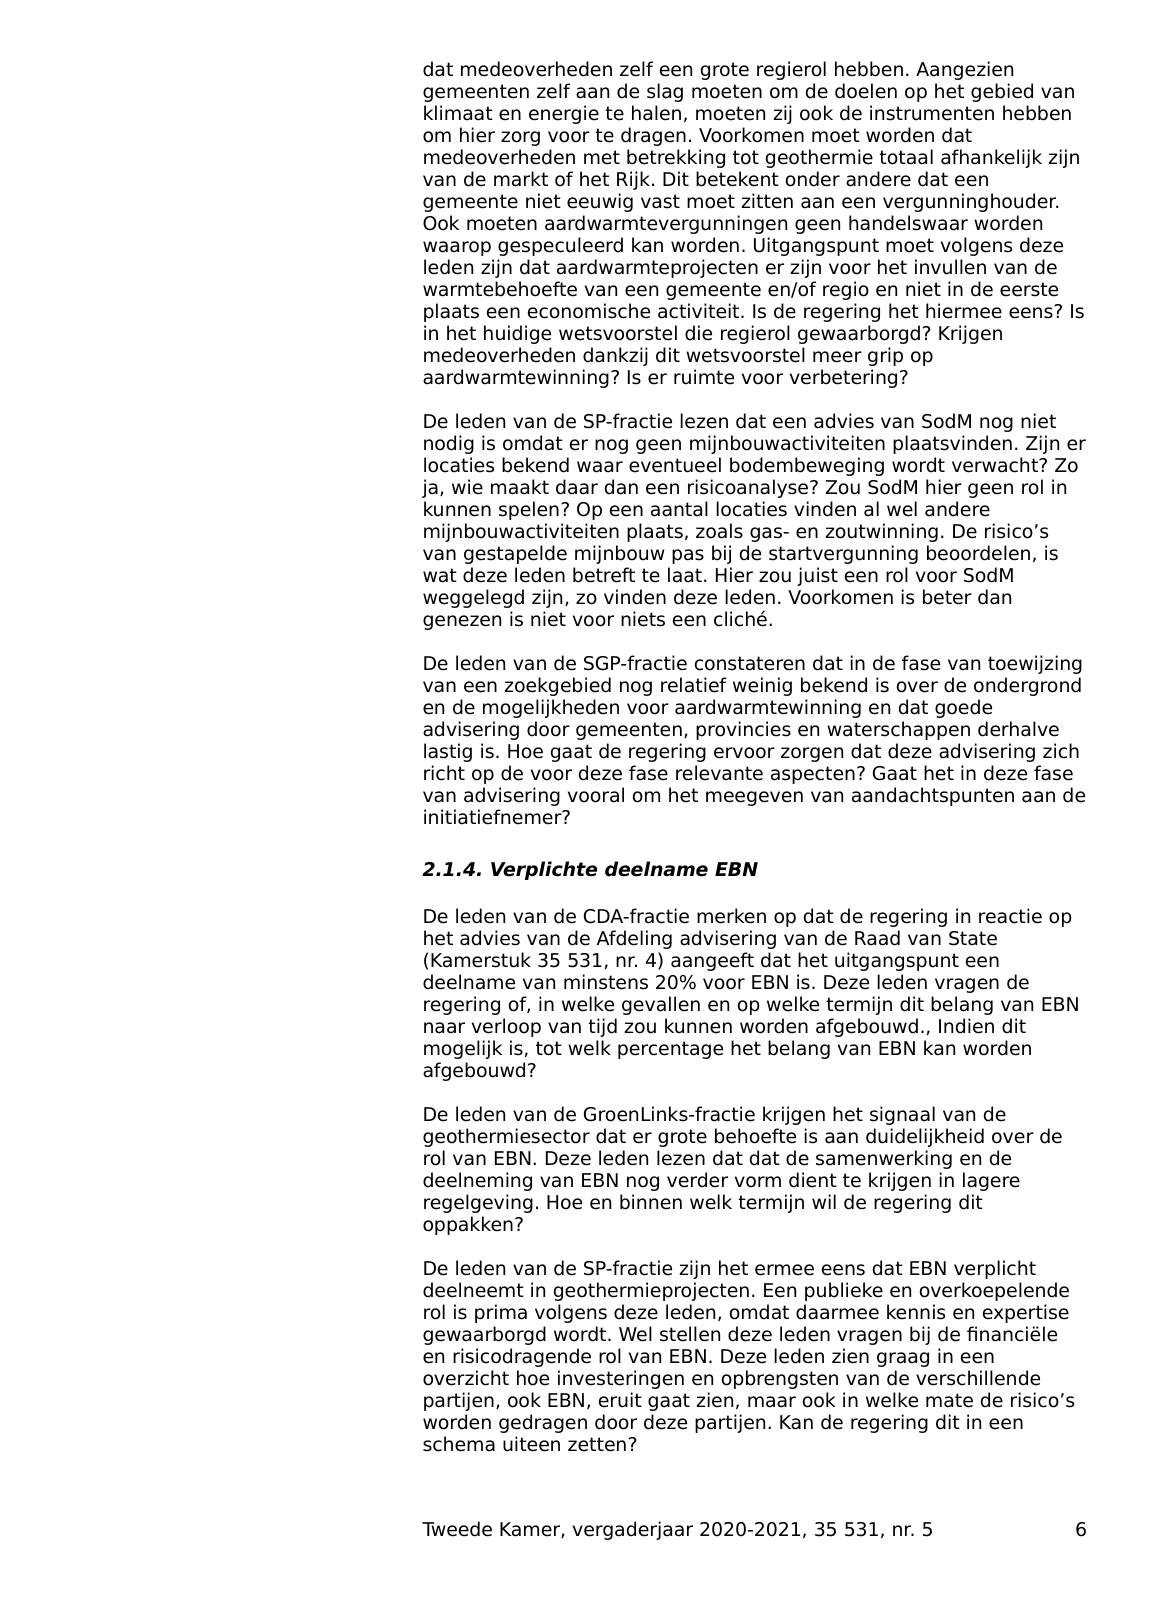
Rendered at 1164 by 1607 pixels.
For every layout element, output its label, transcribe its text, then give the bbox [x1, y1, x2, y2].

text De leden van de CDA-fractie merken op dat de regering in reactie op het advies van de Afdeling advisering van de Raad van State (Kamerstuk 35 531, nr. 4) aangeeft dat het uitgangspunt een deelname van minstens 20% voor EBN is. Deze leden vragen de regering of, in welke gevallen en op welke termijn dit belang van EBN naar verloop van tijd zou kunnen worden afgebouwd., Indien dit mogelijk is, tot welk percentage het belang van EBN kan worden afgebouwd? [422, 906, 1087, 1082]
subtitle 2.1.4. Verplichte deelname EBN [422, 859, 1087, 881]
text De leden van de SP-fractie lezen dat een advies van SodM nog niet nodig is omdat er nog geen mijnbouwactiviteiten plaatsvinden. Zijn er locaties bekend waar eventueel bodembeweging wordt verwacht? Zo ja, wie maakt daar dan een risicoanalyse? Zou SodM hier geen rol in kunnen spelen? Op een aantal locaties vinden al wel andere mijnbouwactiviteiten plaats, zoals gas- en zoutwinning. De risico’s van gestapelde mijnbouw pas bij de startvergunning beoordelen, is wat deze leden betreft te laat. Hier zou juist een rol voor SodM weggelegd zijn, zo vinden deze leden. Voorkomen is beter dan genezen is niet voor niets een cliché. [422, 411, 1087, 631]
text De leden van de GroenLinks-fractie krijgen het signaal van de geothermiesector dat er grote behoefte is aan duidelijkheid over de rol van EBN. Deze leden lezen dat dat de samenwerking en de deelneming van EBN nog verder vorm dient te krijgen in lagere regelgeving. Hoe en binnen welk termijn wil de regering dit oppakken? [422, 1104, 1087, 1236]
text De leden van de SP-fractie zijn het ermee eens dat EBN verplicht deelneemt in geothermieprojecten. Een publieke en overkoepelende rol is prima volgens deze leden, omdat daarmee kennis en expertise gewaarborgd wordt. Wel stellen deze leden vragen bij de financiële en risicodragende rol van EBN. Deze leden zien graag in een overzicht hoe investeringen en opbrengsten van de verschillende partijen, ook EBN, eruit gaat zien, maar ook in welke mate de risico’s worden gedragen door deze partijen. Kan de regering dit in een schema uiteen zetten? [422, 1258, 1087, 1456]
text dat medeoverheden zelf een grote regierol hebben. Aangezien gemeenten zelf aan de slag moeten om de doelen op het gebied van klimaat en energie te halen, moeten zij ook de instrumenten hebben om hier zorg voor te dragen. Voorkomen moet worden dat medeoverheden met betrekking tot geothermie totaal afhankelijk zijn van de markt of het Rijk. Dit betekent onder andere dat een gemeente niet eeuwig vast moet zitten aan een vergunninghouder. Ook moeten aardwarmtevergunningen geen handelswaar worden waarop gespeculeerd kan worden. Uitgangspunt moet volgens deze leden zijn dat aardwarmteprojecten er zijn voor het invullen van de warmtebehoefte van een gemeente en/of regio en niet in de eerste plaats een economische activiteit. Is de regering het hiermee eens? Is in het huidige wetsvoorstel die regierol gewaarborgd? Krijgen medeoverheden dankzij dit wetsvoorstel meer grip op aardwarmtewinning? Is er ruimte voor verbetering? [422, 59, 1087, 389]
text De leden van de SGP-fractie constateren dat in de fase van toewijzing van een zoekgebied nog relatief weinig bekend is over de ondergrond en de mogelijkheden voor aardwarmtewinning en dat goede advisering door gemeenten, provincies en waterschappen derhalve lastig is. Hoe gaat de regering ervoor zorgen dat deze advisering zich richt op de voor deze fase relevante aspecten? Gaat het in deze fase van advisering vooral om het meegeven van aandachtspunten aan de initiatiefnemer? [422, 653, 1087, 829]
